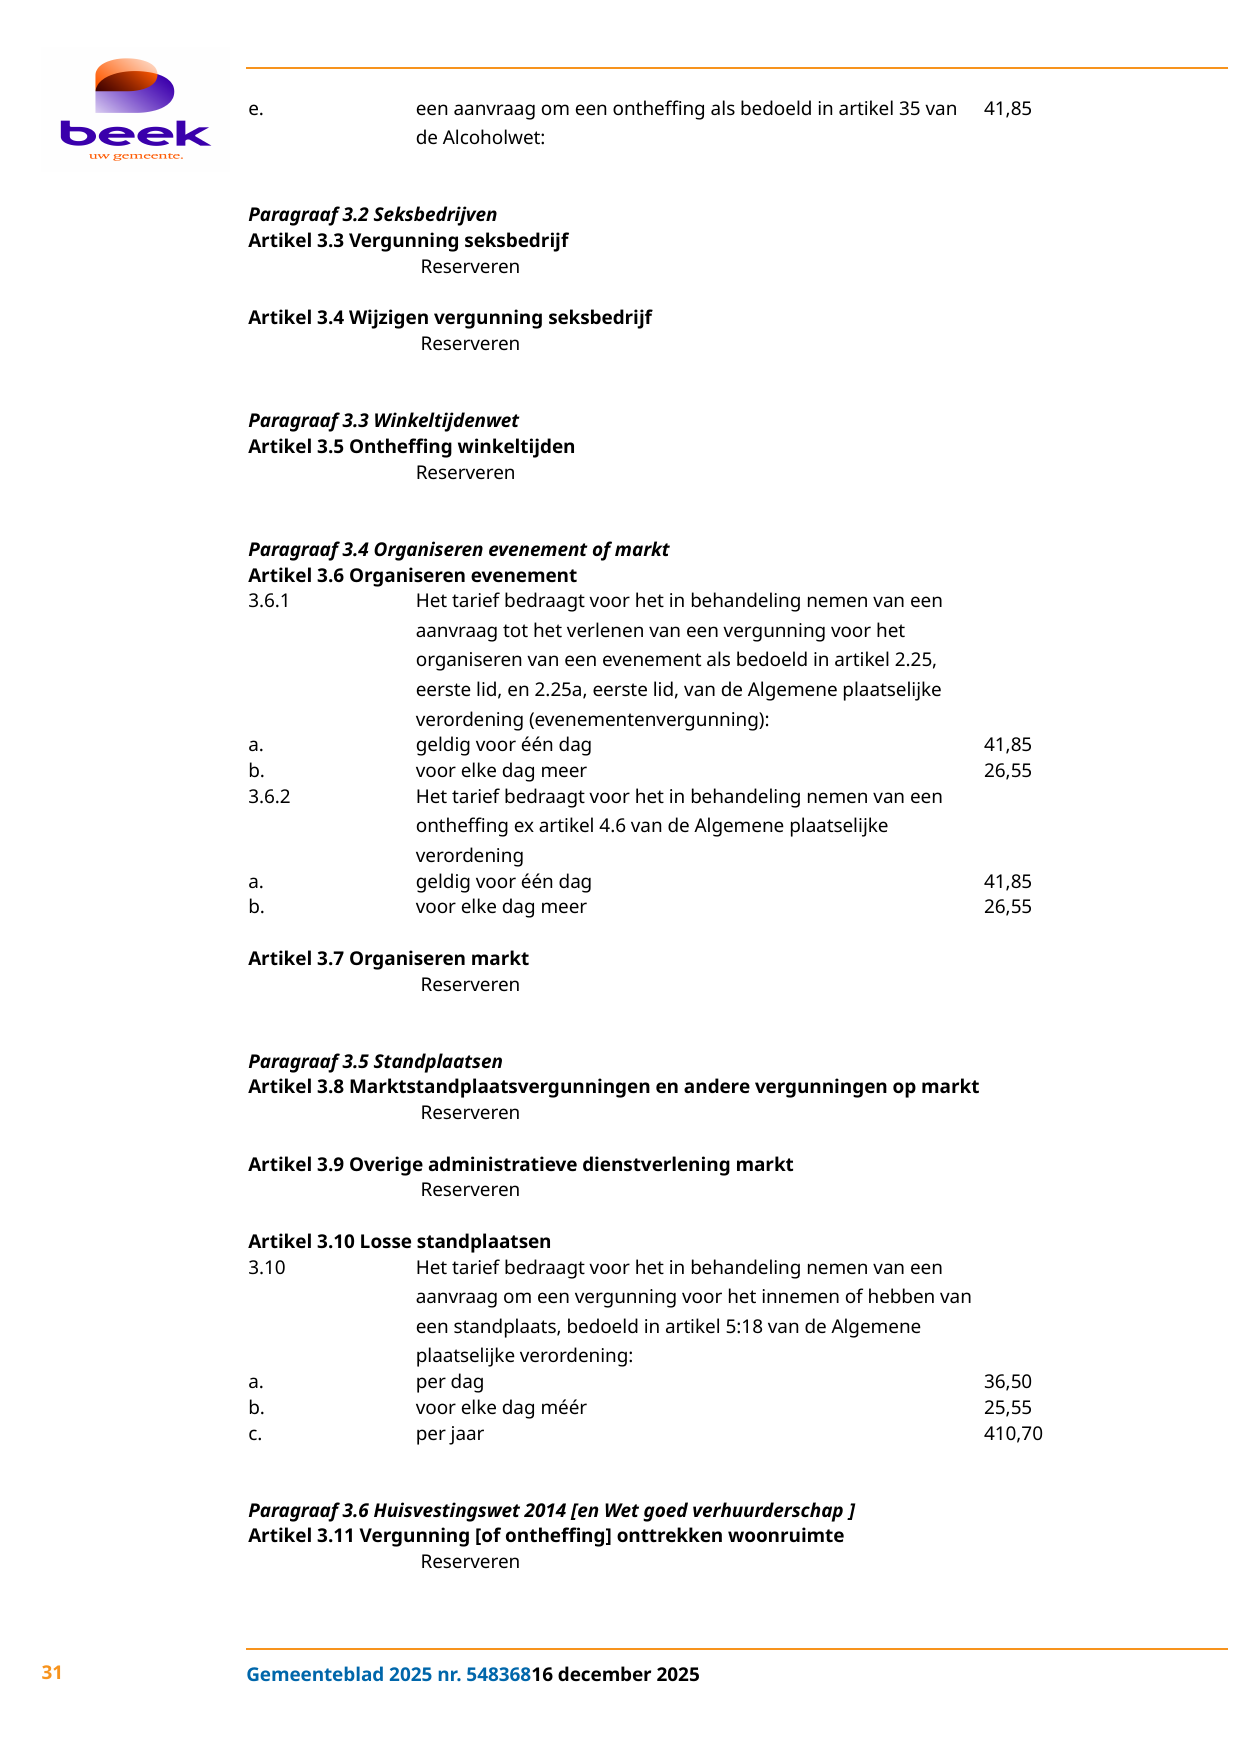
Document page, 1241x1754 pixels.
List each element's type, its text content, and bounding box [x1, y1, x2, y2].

table_cell [248, 279, 416, 304]
table_cell [984, 330, 1152, 356]
table_cell [416, 1022, 984, 1048]
table_cell c. [248, 1420, 416, 1446]
table_cell Paragraaf 3.4 Organiseren evenement of markt [248, 536, 984, 562]
table_cell 41,85 [984, 868, 1152, 894]
table_cell 26,55 [984, 757, 1152, 783]
table_cell 3.6.1 [248, 588, 416, 732]
table_cell 26,55 [984, 894, 1152, 919]
table_cell Artikel 3.11 Vergunning [of ontheffing] onttrekken woonruimte [248, 1523, 984, 1548]
table_cell Artikel 3.4 Wijzigen vergunning seksbedrijf [248, 305, 984, 330]
table_cell [984, 1254, 1152, 1368]
table_cell Reserveren [416, 1100, 984, 1125]
table_cell [984, 783, 1152, 868]
table_cell [248, 176, 416, 202]
table_cell [984, 510, 1152, 536]
table_cell geldig voor één dag [416, 868, 984, 894]
table_cell [248, 150, 416, 176]
table_cell [984, 1074, 1152, 1099]
table_cell [984, 1022, 1152, 1048]
table_cell [984, 459, 1152, 484]
table_cell per dag [416, 1368, 984, 1394]
table_cell [416, 997, 984, 1022]
table_cell Artikel 3.5 Ontheffing winkeltijden [248, 433, 984, 459]
table_cell Paragraaf 3.5 Standplaatsen [248, 1048, 984, 1074]
table_cell [984, 1574, 1152, 1600]
table_cell a. [248, 732, 416, 757]
table_cell [984, 562, 1152, 587]
table_cell e. [248, 95, 416, 150]
table_cell [248, 382, 416, 407]
table_cell [984, 202, 1152, 227]
table_cell [248, 1203, 416, 1228]
table_cell Artikel 3.8 Marktstandplaatsvergunningen en andere vergunningen op markt [248, 1074, 984, 1099]
table_cell [984, 1100, 1152, 1125]
table_cell Paragraaf 3.2 Seksbedrijven [248, 202, 984, 227]
table_cell [984, 1203, 1152, 1228]
table_cell [248, 1574, 416, 1600]
picture [41, 47, 231, 172]
table_cell [248, 485, 416, 510]
table_cell voor elke dag meer [416, 894, 984, 919]
table_cell 41,85 [984, 732, 1152, 757]
table_cell b. [248, 894, 416, 919]
table_cell [984, 408, 1152, 433]
table_cell [416, 1471, 984, 1497]
table_cell [984, 433, 1152, 459]
table_cell [984, 150, 1152, 176]
table_cell [984, 227, 1152, 253]
table_cell 41,85 [984, 95, 1152, 150]
table_cell Artikel 3.9 Overige administratieve dienstverlening markt [248, 1151, 984, 1177]
table_cell Reserveren [416, 253, 984, 279]
table_cell Reserveren [416, 459, 984, 484]
table_cell [248, 971, 416, 997]
table_cell [416, 1203, 984, 1228]
table_cell [248, 1177, 416, 1202]
table_cell b. [248, 757, 416, 783]
table_cell [416, 510, 984, 536]
table_cell Artikel 3.10 Losse standplaatsen [248, 1228, 984, 1254]
table_cell voor elke dag méér [416, 1394, 984, 1420]
table_cell [984, 356, 1152, 382]
table_cell [416, 1574, 984, 1600]
table_cell [984, 382, 1152, 407]
table_cell Het tarief bedraagt voor het in behandeling nemen van een ontheffing ex artikel 4.6 van de Algemene plaatselijke verordening [416, 783, 984, 868]
table_cell per jaar [416, 1420, 984, 1446]
table_cell [416, 382, 984, 407]
table_cell [984, 1177, 1152, 1202]
table_cell Paragraaf 3.6 Huisvestingswet 2014 [en Wet goed verhuurderschap ] [248, 1497, 984, 1523]
table_cell [248, 330, 416, 356]
table_cell [248, 253, 416, 279]
table_cell [248, 1022, 416, 1048]
table_cell [984, 1151, 1152, 1177]
table_cell [984, 919, 1152, 945]
table_cell [248, 459, 416, 484]
table_cell Artikel 3.3 Vergunning seksbedrijf [248, 227, 984, 253]
table_cell [416, 150, 984, 176]
table_cell a. [248, 1368, 416, 1394]
table_cell [984, 1497, 1152, 1523]
table_cell geldig voor één dag [416, 732, 984, 757]
table_cell [248, 510, 416, 536]
table_cell een aanvraag om een ontheffing als bedoeld in artikel 35 van de Alcoholwet: [416, 95, 984, 150]
table_cell [248, 1125, 416, 1151]
table_cell [416, 356, 984, 382]
table_cell [984, 305, 1152, 330]
table_cell Reserveren [416, 330, 984, 356]
table_cell Reserveren [416, 971, 984, 997]
table_cell [416, 176, 984, 202]
table_cell [984, 1523, 1152, 1548]
table_cell Reserveren [416, 1177, 984, 1202]
table_cell [984, 176, 1152, 202]
table_cell a. [248, 868, 416, 894]
table_cell [248, 919, 416, 945]
table_cell [984, 1549, 1152, 1574]
table_cell [984, 253, 1152, 279]
table_cell [984, 279, 1152, 304]
table_cell [984, 997, 1152, 1022]
table_cell Paragraaf 3.3 Winkeltijdenwet [248, 408, 984, 433]
table_cell [248, 356, 416, 382]
table_cell [248, 997, 416, 1022]
table_cell [416, 1125, 984, 1151]
table_cell Het tarief bedraagt voor het in behandeling nemen van een aanvraag om een vergunning voor het innemen of hebben van een standplaats, bedoeld in artikel 5:18 van de Algemene plaatselijke verordening: [416, 1254, 984, 1368]
table_cell b. [248, 1394, 416, 1420]
table_cell voor elke dag meer [416, 757, 984, 783]
table_cell [984, 971, 1152, 997]
table_cell [984, 1471, 1152, 1497]
table_cell Het tarief bedraagt voor het in behandeling nemen van een aanvraag tot het verlenen van een vergunning voor het organiseren van een evenement als bedoeld in artikel 2.25, eerste lid, en 2.25a, eerste lid, van de Algemene plaatselijke verordening (evenementenvergunning): [416, 588, 984, 732]
table_cell [416, 485, 984, 510]
table_cell Reserveren [416, 1549, 984, 1574]
table_cell 36,50 [984, 1368, 1152, 1394]
table_cell [248, 1100, 416, 1125]
table_cell 3.6.2 [248, 783, 416, 868]
table_cell [248, 1446, 416, 1471]
table_cell 25,55 [984, 1394, 1152, 1420]
table_cell [984, 588, 1152, 732]
table_cell [984, 1125, 1152, 1151]
table_cell [416, 919, 984, 945]
table_cell [984, 945, 1152, 971]
table_cell 410,70 [984, 1420, 1152, 1446]
table_cell [984, 485, 1152, 510]
table_cell [248, 1549, 416, 1574]
table_cell Artikel 3.6 Organiseren evenement [248, 562, 984, 587]
table_cell [984, 1228, 1152, 1254]
table_cell [416, 1446, 984, 1471]
table_cell [984, 1048, 1152, 1074]
table_cell [984, 1446, 1152, 1471]
table_cell [416, 279, 984, 304]
table_cell 3.10 [248, 1254, 416, 1368]
table_cell Artikel 3.7 Organiseren markt [248, 945, 984, 971]
table_cell [248, 1471, 416, 1497]
table_cell [984, 536, 1152, 562]
